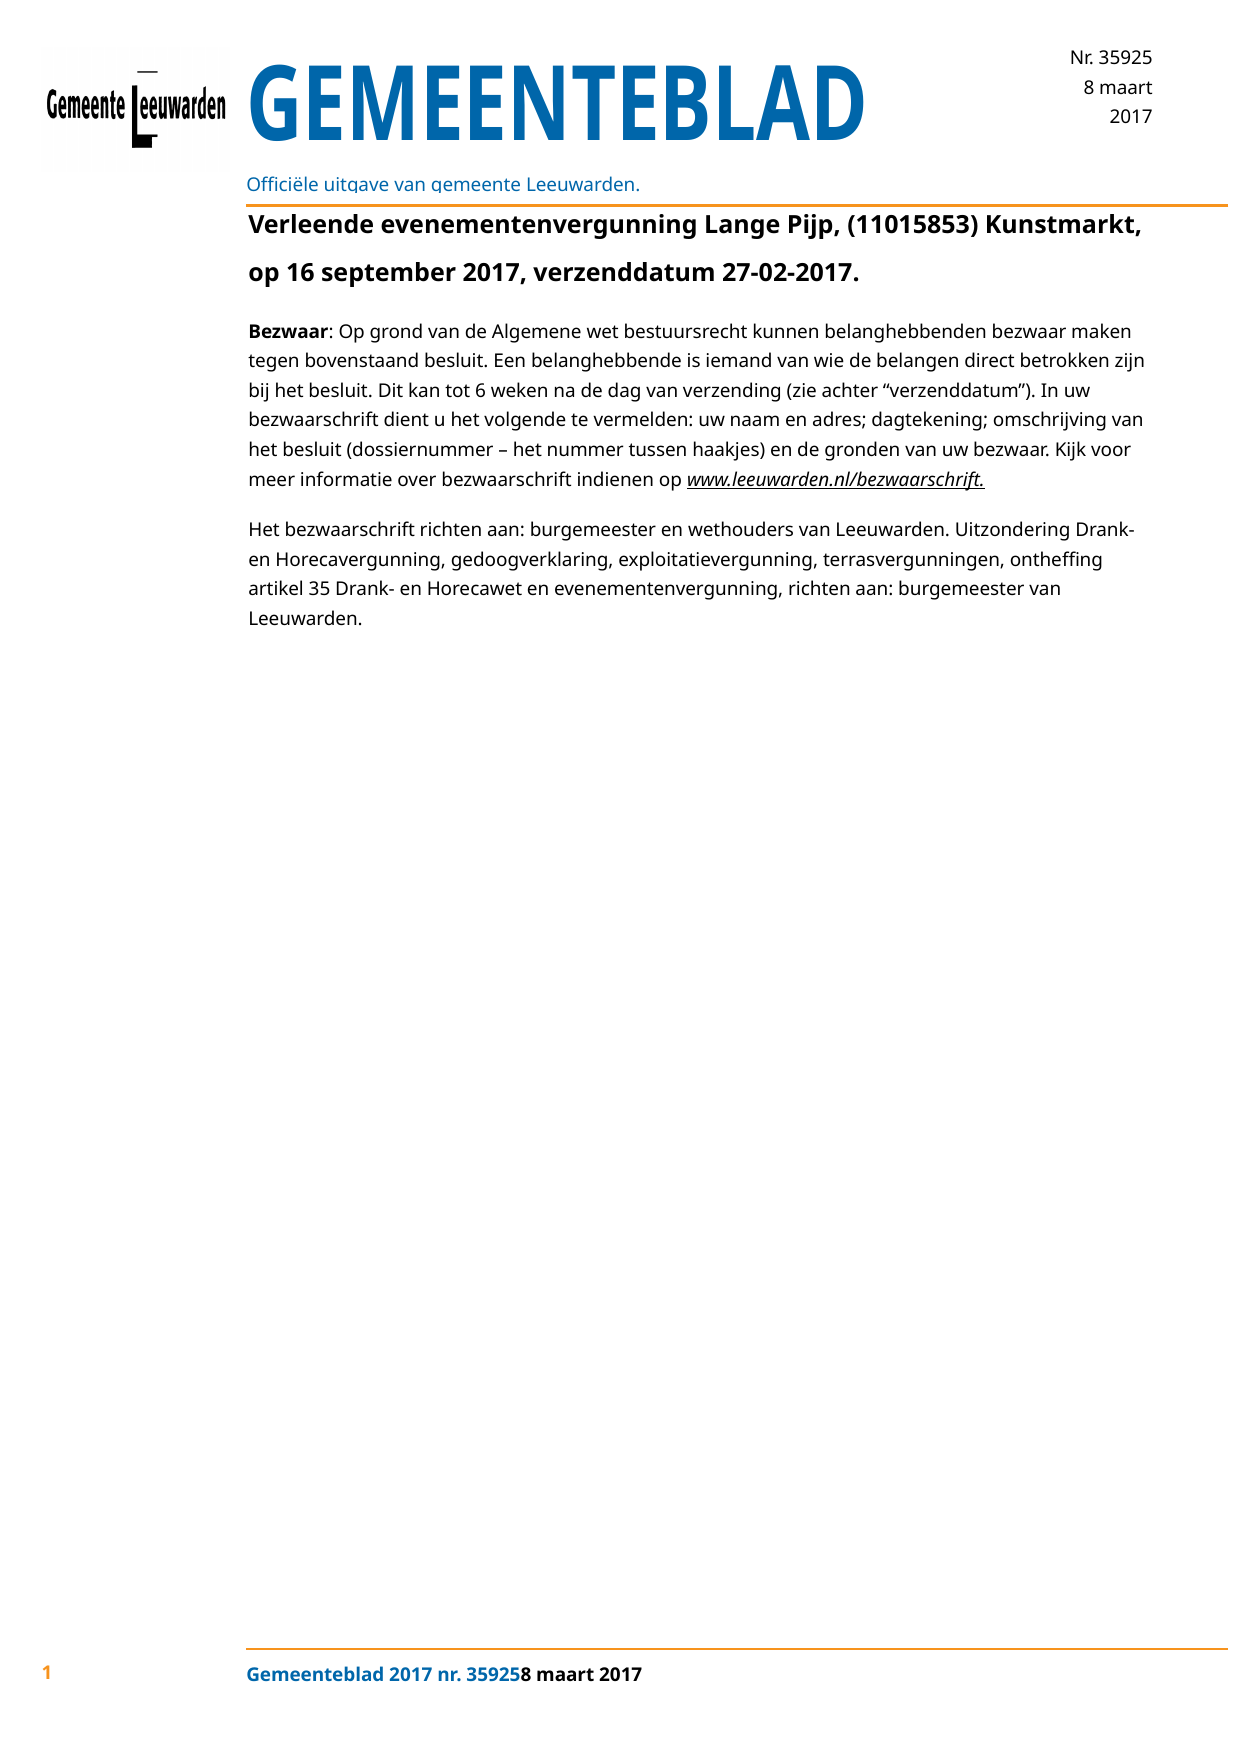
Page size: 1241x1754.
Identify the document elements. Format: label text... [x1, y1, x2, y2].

picture [41, 47, 231, 172]
text Het bezwaarschrift richten aan: burgemeester en wethouders van Leeuwarden. Uitzondering Drank- en Horecavergunning, gedoogverklaring, exploitatievergunning, terrasvergunningen, ontheffing artikel 35 Drank- en Horecawet en evenementenvergunning, richten aan: burgemeester van Leeuwarden. [248, 516, 1152, 631]
text Verleende evenementenvergunning Lange Pijp, (11015853) Kunstmarkt, op 16 september 2017, verzenddatum 27-02-2017. [248, 207, 1152, 288]
text Bezwaar: Op grond van de Algemene wet bestuursrecht kunnen belanghebbenden bezwaar maken tegen bovenstaand besluit. Een belanghebbende is iemand van wie de belangen direct betrokken zijn bij het besluit. Dit kan tot 6 weken na de dag van verzending (zie achter “verzenddatum”). In uw bezwaarschrift dient u het volgende te vermelden: uw naam en adres; dagtekening; omschrijving van het besluit (dossiernummer – het nummer tussen haakjes) en de gronden van uw bezwaar. Kijk voor meer informatie over bezwaarschrift indienen op www.leeuwarden.nl/bezwaarschrift. [248, 318, 1152, 492]
